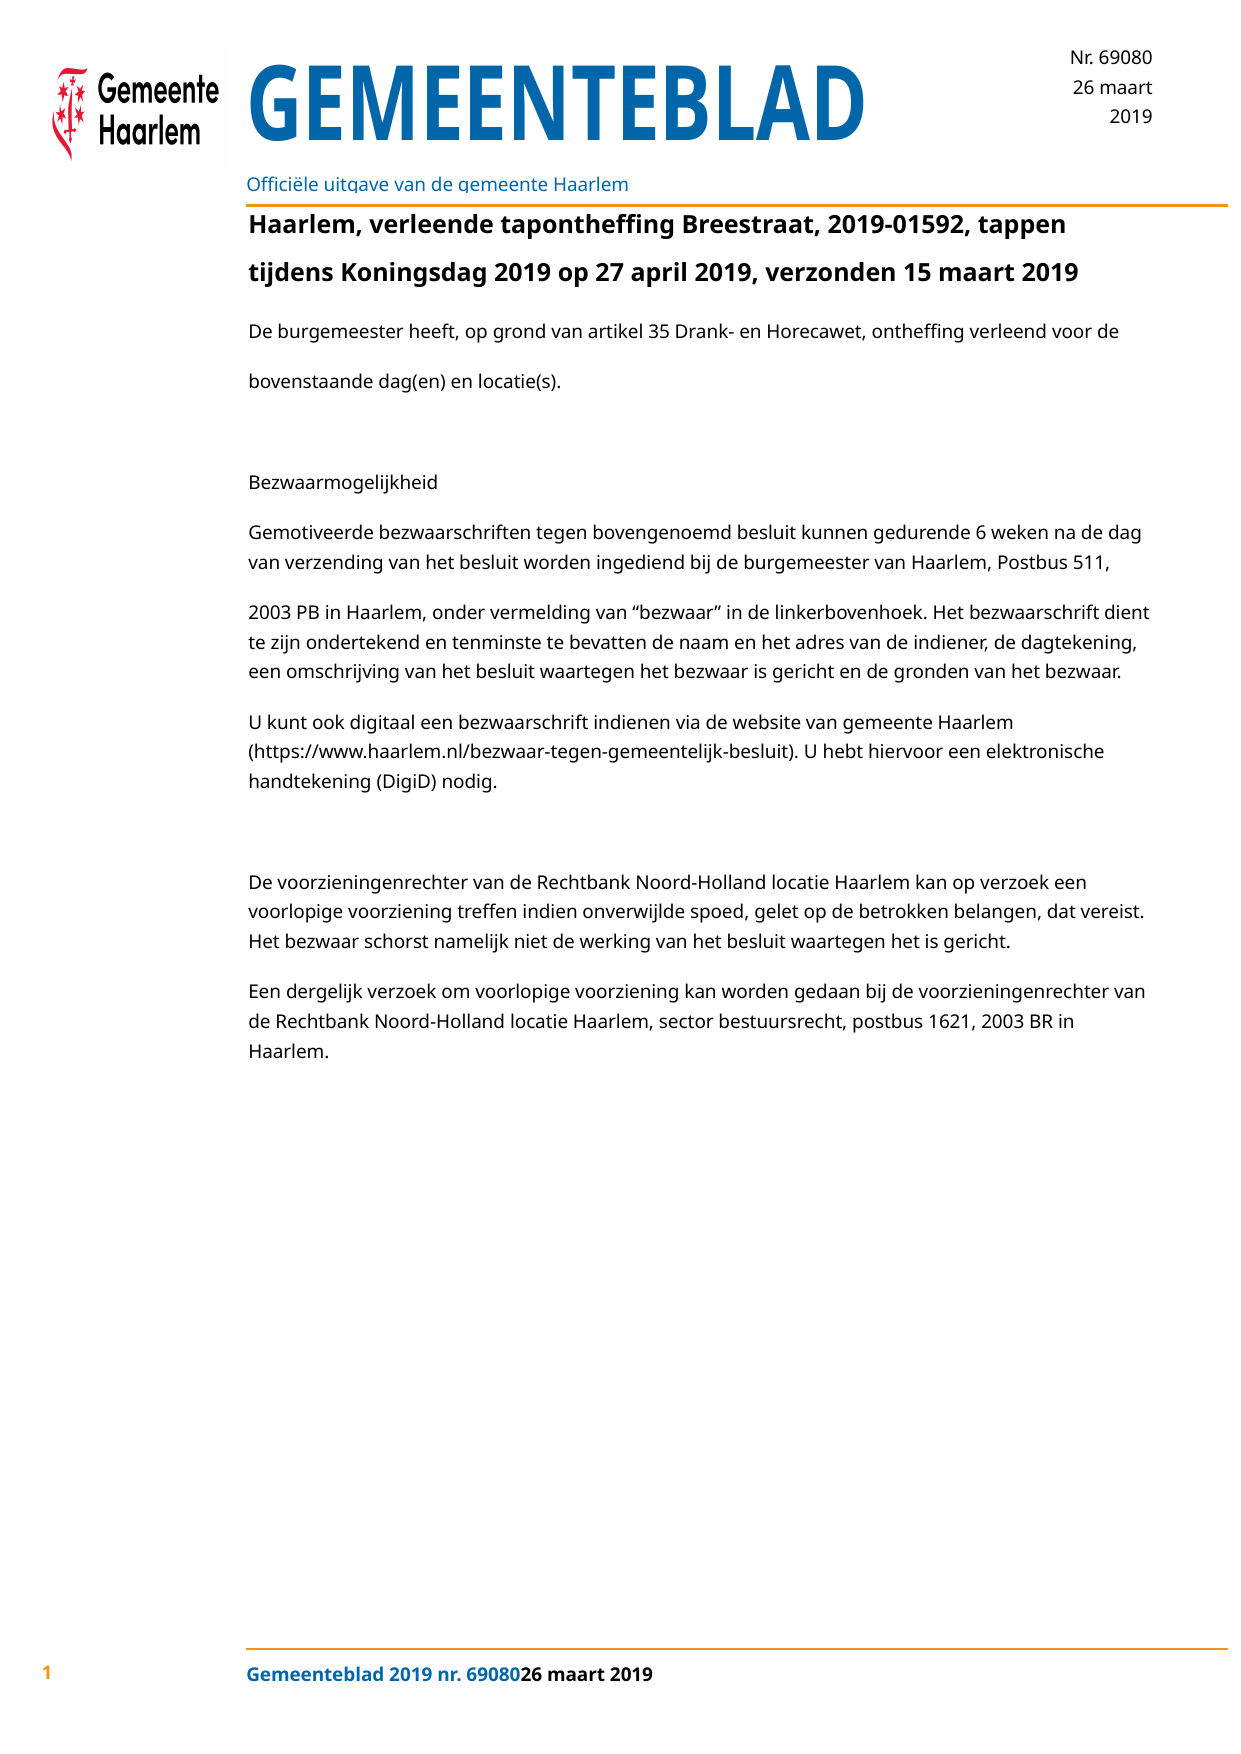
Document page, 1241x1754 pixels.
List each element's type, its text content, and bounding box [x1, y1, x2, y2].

text De burgemeester heeft, op grond van artikel 35 Drank- en Horecawet, ontheffing verleend voor de [248, 318, 1152, 344]
picture [41, 47, 231, 172]
text Bezwaarmogelijkheid [248, 469, 1152, 495]
text 2003 PB in Haarlem, onder vermelding van “bezwaar” in de linkerbovenhoek. Het bezwaarschrift dient te zijn ondertekend en tenminste te bevatten de naam en het adres van de indiener, de dagtekening, een omschrijving van het besluit waartegen het bezwaar is gericht en de gronden van het bezwaar. [248, 599, 1152, 684]
text bovenstaande dag(en) en locatie(s). [248, 368, 1152, 394]
text Gemotiveerde bezwaarschriften tegen bovengenoemd besluit kunnen gedurende 6 weken na de dag van verzending van het besluit worden ingediend bij de burgemeester van Haarlem, Postbus 511, [248, 519, 1152, 575]
text U kunt ook digitaal een bezwaarschrift indienen via de website van gemeente Haarlem (https://www.haarlem.nl/bezwaar-tegen-gemeentelijk-besluit). U hebt hiervoor een elektronische handtekening (DigiD) nodig. [248, 709, 1152, 794]
text Haarlem, verleende tapontheffing Breestraat, 2019-01592, tappen tijdens Koningsdag 2019 op 27 april 2019, verzonden 15 maart 2019 [248, 207, 1152, 288]
text Een dergelijk verzoek om voorlopige voorziening kan worden gedaan bij de voorzieningenrechter van de Rechtbank Noord-Holland locatie Haarlem, sector bestuursrecht, postbus 1621, 2003 BR in Haarlem. [248, 979, 1152, 1064]
text De voorzieningenrechter van de Rechtbank Noord-Holland locatie Haarlem kan op verzoek een voorlopige voorziening treffen indien onverwijlde spoed, gelet op de betrokken belangen, dat vereist. Het bezwaar schorst namelijk niet de werking van het besluit waartegen het is gericht. [248, 869, 1152, 954]
